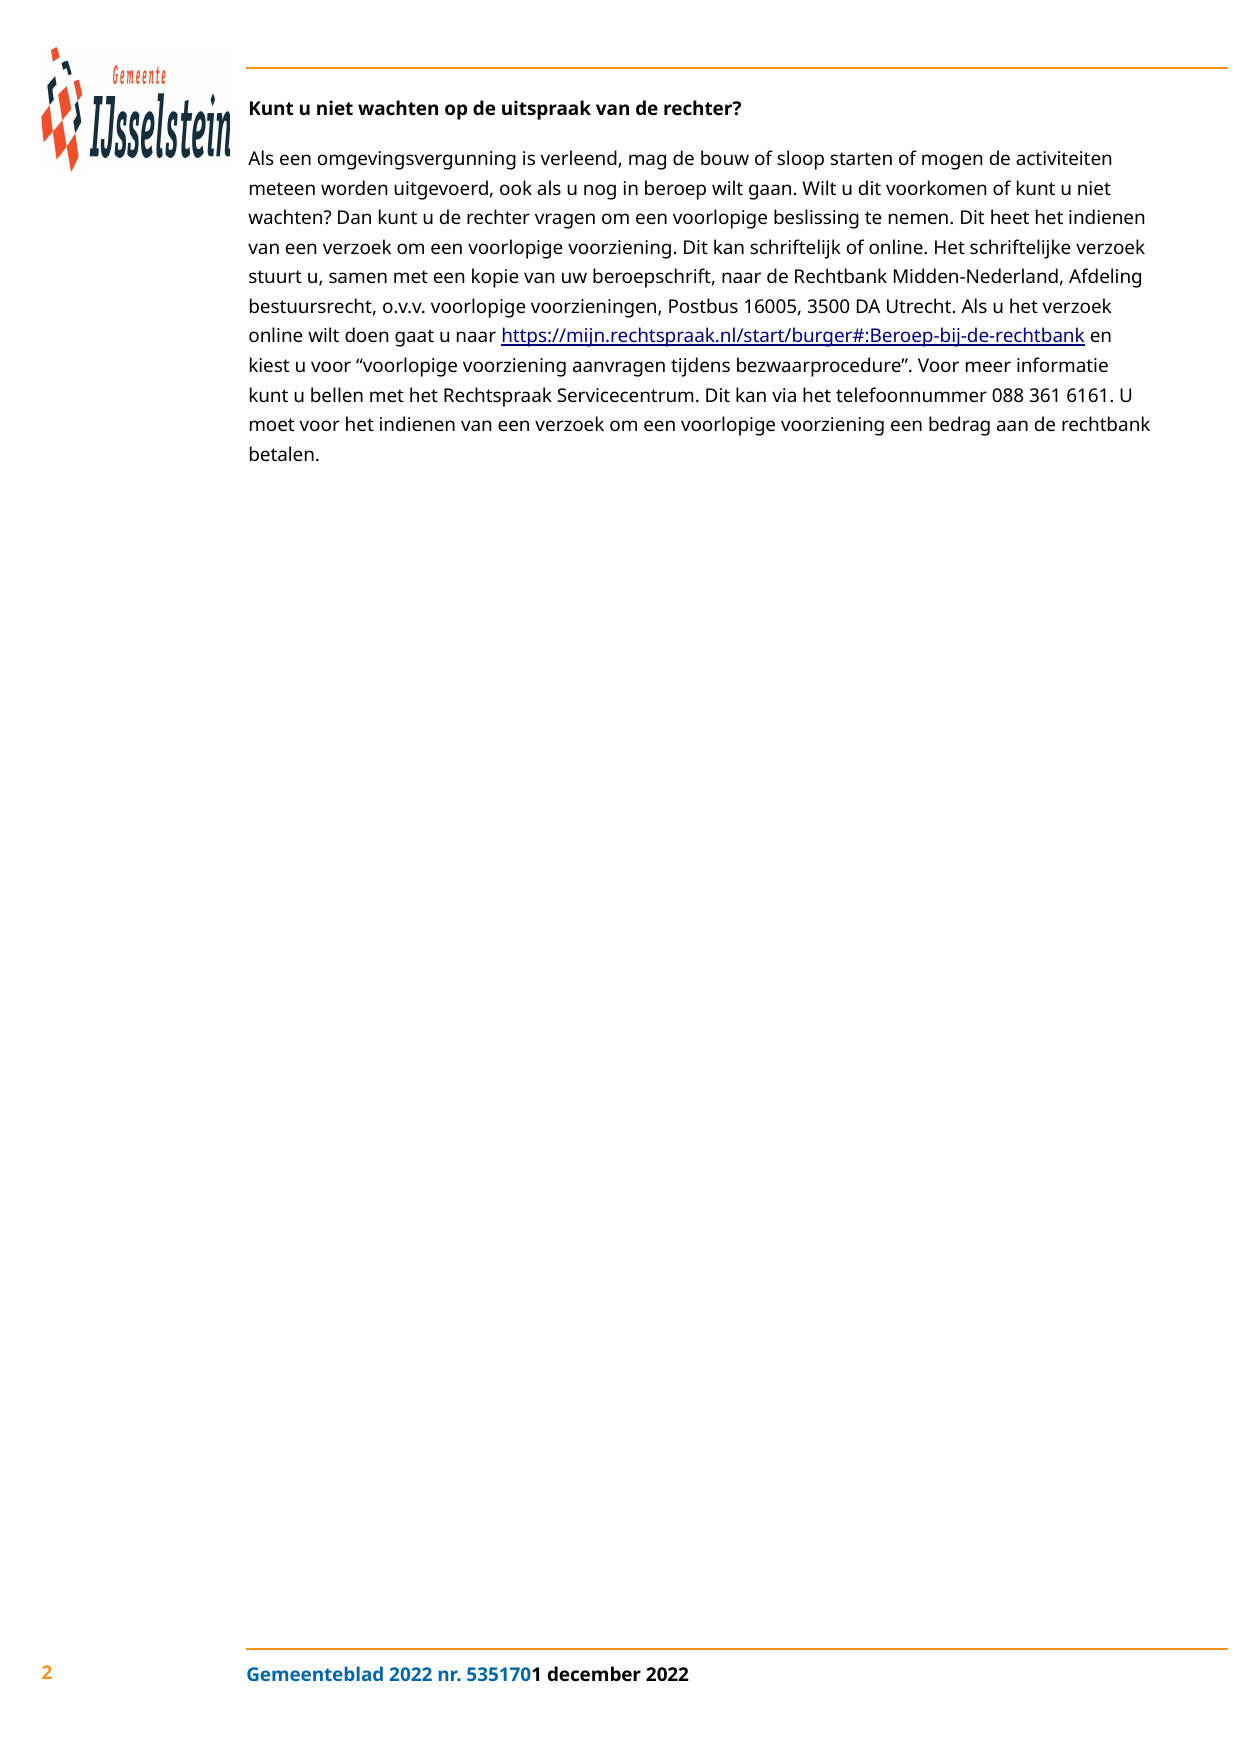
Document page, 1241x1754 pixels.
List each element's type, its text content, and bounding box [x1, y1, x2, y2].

text Als een omgevingsvergunning is verleend, mag de bouw of sloop starten of mogen de activiteiten meteen worden uitgevoerd, ook als u nog in beroep wilt gaan. Wilt u dit voorkomen of kunt u niet wachten? Dan kunt u de rechter vragen om een voorlopige beslissing te nemen. Dit heet het indienen van een verzoek om een voorlopige voorziening. Dit kan schriftelijk of online. Het schriftelijke verzoek stuurt u, samen met een kopie van uw beroepschrift, naar de Rechtbank Midden-Nederland, Afdeling bestuursrecht, o.v.v. voorlopige voorzieningen, Postbus 16005, 3500 DA Utrecht. Als u het verzoek online wilt doen gaat u naar https://mijn.rechtspraak.nl/start/burger#:Beroep-bij-de-rechtbank en kiest u voor “voorlopige voorziening aanvragen tijdens bezwaarprocedure”. Voor meer informatie kunt u bellen met het Rechtspraak Servicecentrum. Dit kan via het telefoonnummer 088 361 6161. U moet voor het indienen van een verzoek om een voorlopige voorziening een bedrag aan de rechtbank betalen. [248, 145, 1152, 467]
text Kunt u niet wachten op de uitspraak van de rechter? [248, 95, 1152, 121]
picture [41, 47, 231, 172]
